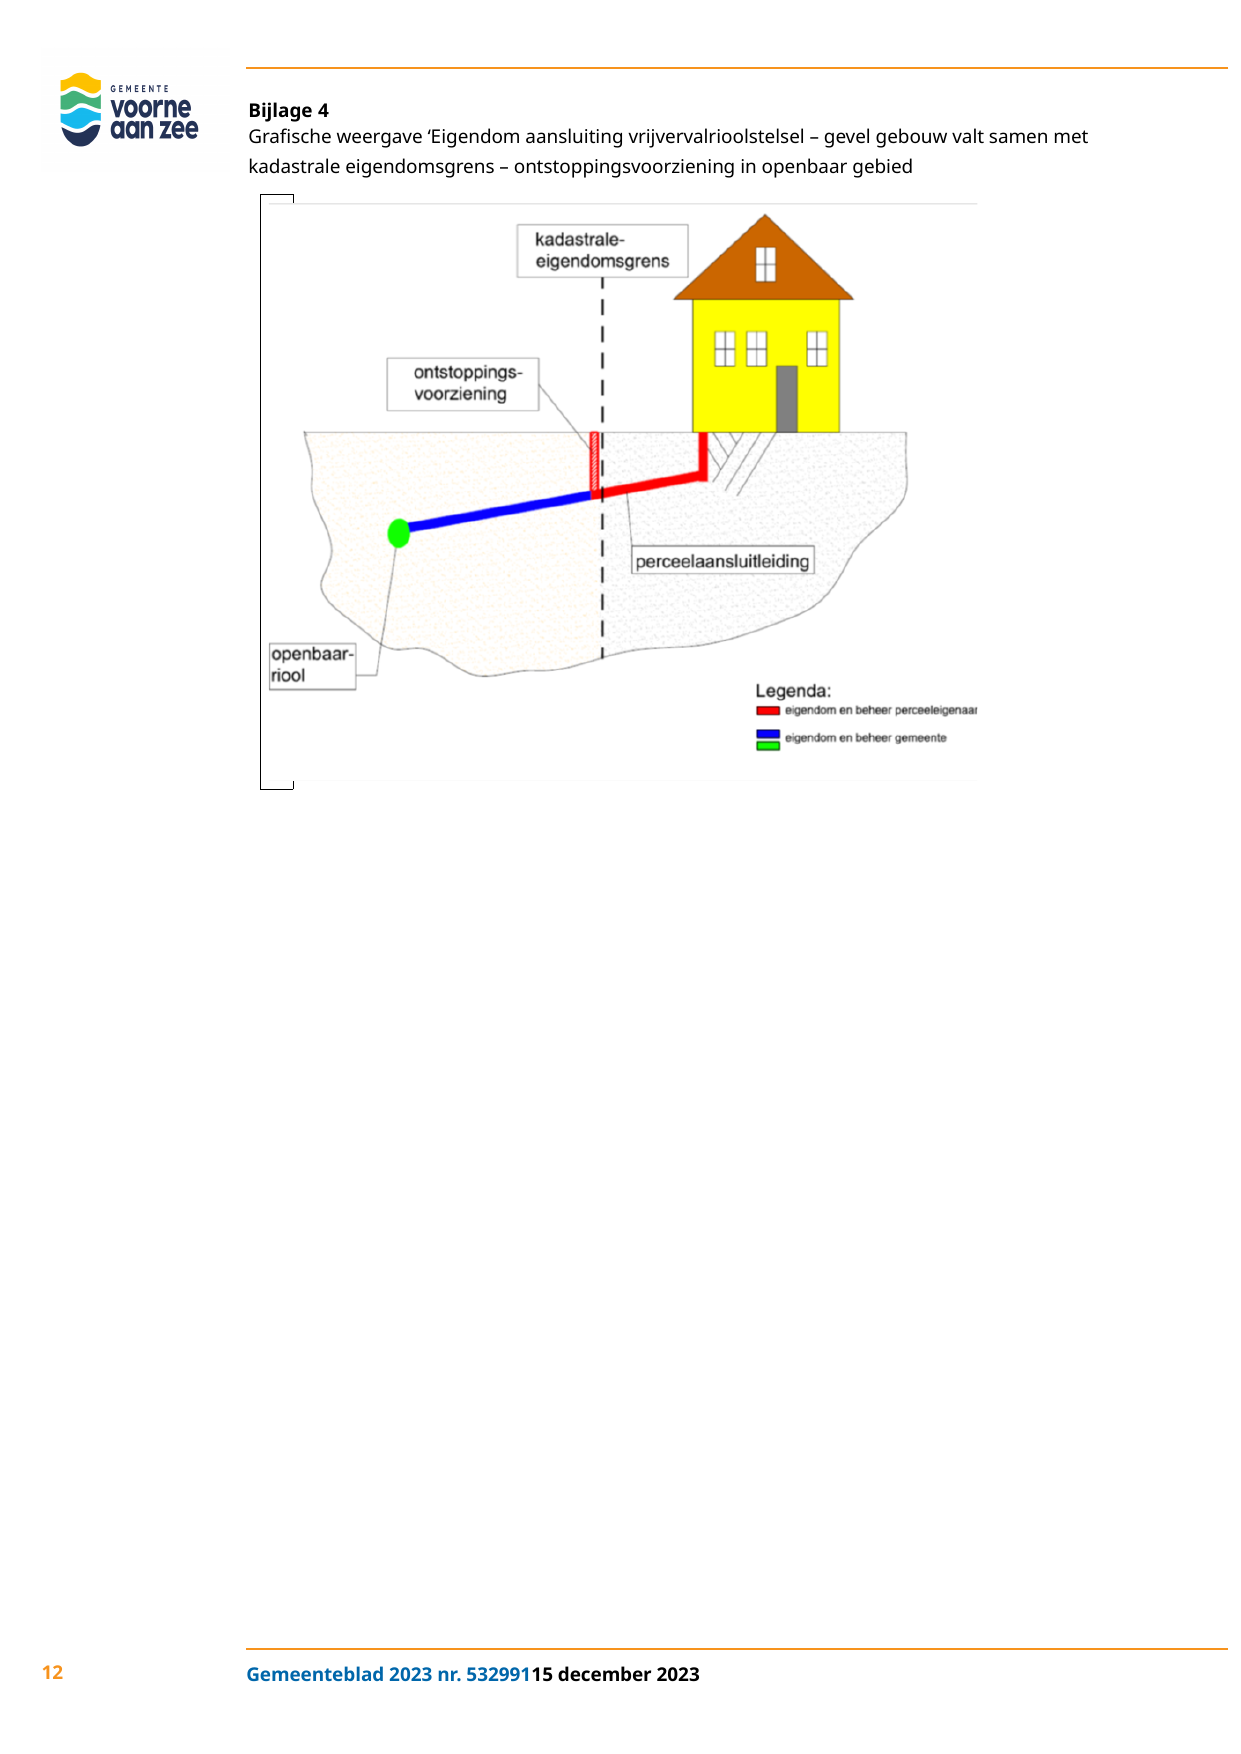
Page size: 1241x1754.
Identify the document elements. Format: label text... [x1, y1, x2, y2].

picture [268, 203, 978, 781]
text Grafische weergave ‘Eigendom aansluiting vrijvervalrioolstelsel – gevel gebouw valt samen met kadastrale eigendomsgrens – ontstoppingsvoorziening in openbaar gebied [248, 123, 1152, 179]
text Bijlage 4 [248, 95, 1152, 123]
picture [41, 47, 231, 172]
